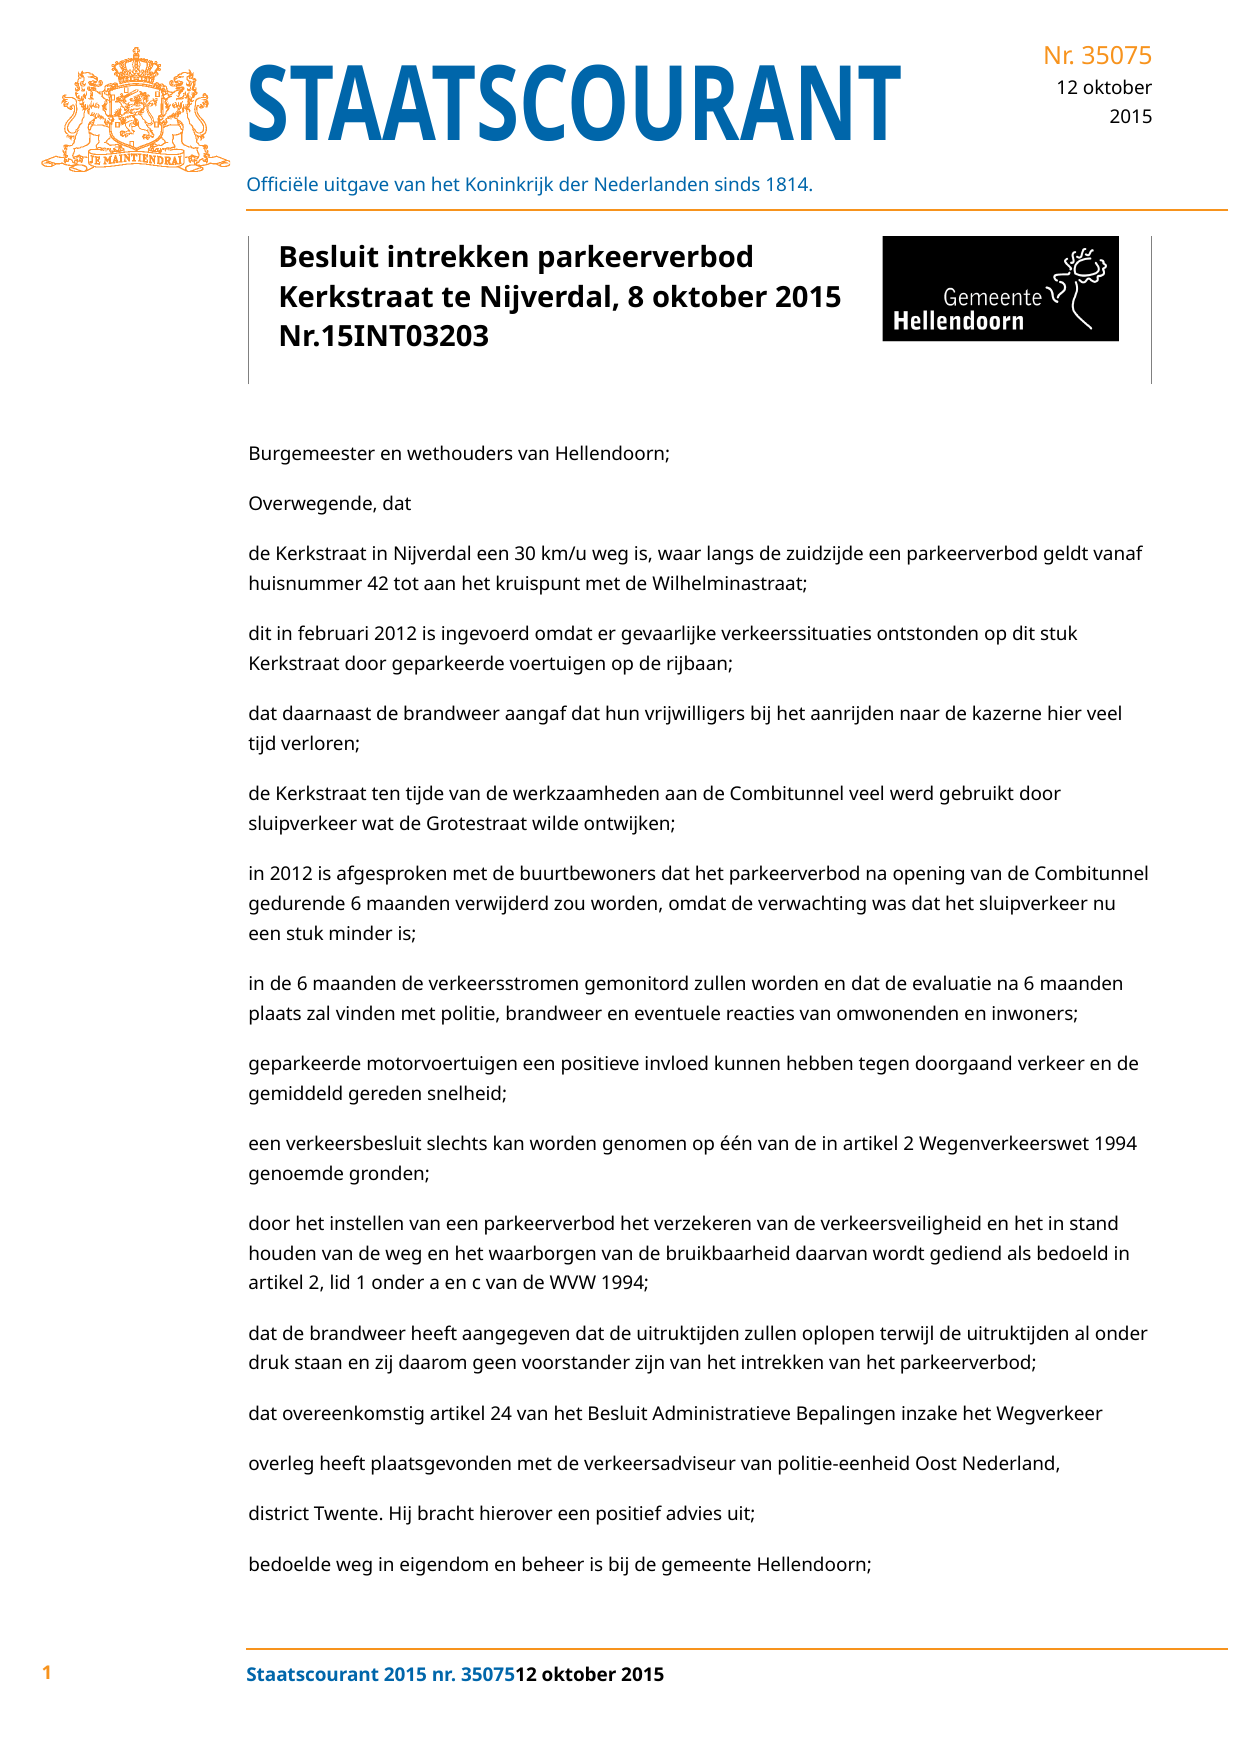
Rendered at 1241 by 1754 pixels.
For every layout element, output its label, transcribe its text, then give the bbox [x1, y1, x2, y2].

text een verkeersbesluit slechts kan worden genomen op één van de in artikel 2 Wegenverkeerswet 1994 genoemde gronden; [248, 1130, 1152, 1185]
text de Kerkstraat in Nijverdal een 30 km/u weg is, waar langs de zuidzijde een parkeerverbod geldt vanaf huisnummer 42 tot aan het kruispunt met de Wilhelminastraat; [248, 541, 1152, 596]
text bedoelde weg in eigendom en beheer is bij de gemeente Hellendoorn; [248, 1551, 1152, 1577]
text dat overeenkomstig artikel 24 van het Besluit Administratieve Bepalingen inzake het Wegverkeer [248, 1400, 1152, 1425]
picture [41, 47, 231, 172]
text in 2012 is afgesproken met de buurtbewoners dat het parkeerverbod na opening van de Combitunnel gedurende 6 maanden verwijderd zou worden, omdat de verwachting was dat het sluipverkeer nu een stuk minder is; [248, 861, 1152, 945]
text geparkeerde motorvoertuigen een positieve invloed kunnen hebben tegen doorgaand verkeer en de gemiddeld gereden snelheid; [248, 1050, 1152, 1105]
table_header [850, 236, 1151, 384]
text Burgemeester en wethouders van Hellendoorn; [248, 440, 1152, 465]
text Overwegende, dat [248, 490, 1152, 516]
text in de 6 maanden de verkeersstromen gemonitord zullen worden en dat de evaluatie na 6 maanden plaats zal vinden met politie, brandweer en eventuele reacties van omwonenden en inwoners; [248, 970, 1152, 1025]
text overleg heeft plaatsgevonden met de verkeersadviseur van politie-eenheid Oost Nederland, [248, 1450, 1152, 1476]
text district Twente. Hij bracht hierover een positief advies uit; [248, 1501, 1152, 1526]
text dit in februari 2012 is ingevoerd omdat er gevaarlijke verkeerssituaties ontstonden op dit stuk Kerkstraat door geparkeerde voertuigen op de rijbaan; [248, 621, 1152, 676]
text dat de brandweer heeft aangegeven dat de uitruktijden zullen oplopen terwijl de uitruktijden al onder druk staan en zij daarom geen voorstander zijn van het intrekken van het parkeerverbod; [248, 1320, 1152, 1375]
picture [882, 236, 1119, 342]
text de Kerkstraat ten tijde van de werkzaamheden aan de Combitunnel veel werd gebruikt door sluipverkeer wat de Grotestraat wilde ontwijken; [248, 781, 1152, 836]
table_header Besluit intrekken parkeerverbod Kerkstraat te Nijverdal, 8 oktober 2015 Nr.15INT03203 [249, 236, 850, 384]
text door het instellen van een parkeerverbod het verzekeren van de verkeersveiligheid en het in stand houden van de weg en het waarborgen van de bruikbaarheid daarvan wordt gediend als bedoeld in artikel 2, lid 1 onder a en c van de WVW 1994; [248, 1210, 1152, 1295]
text dat daarnaast de brandweer aangaf dat hun vrijwilligers bij het aanrijden naar de kazerne hier veel tijd verloren; [248, 701, 1152, 756]
